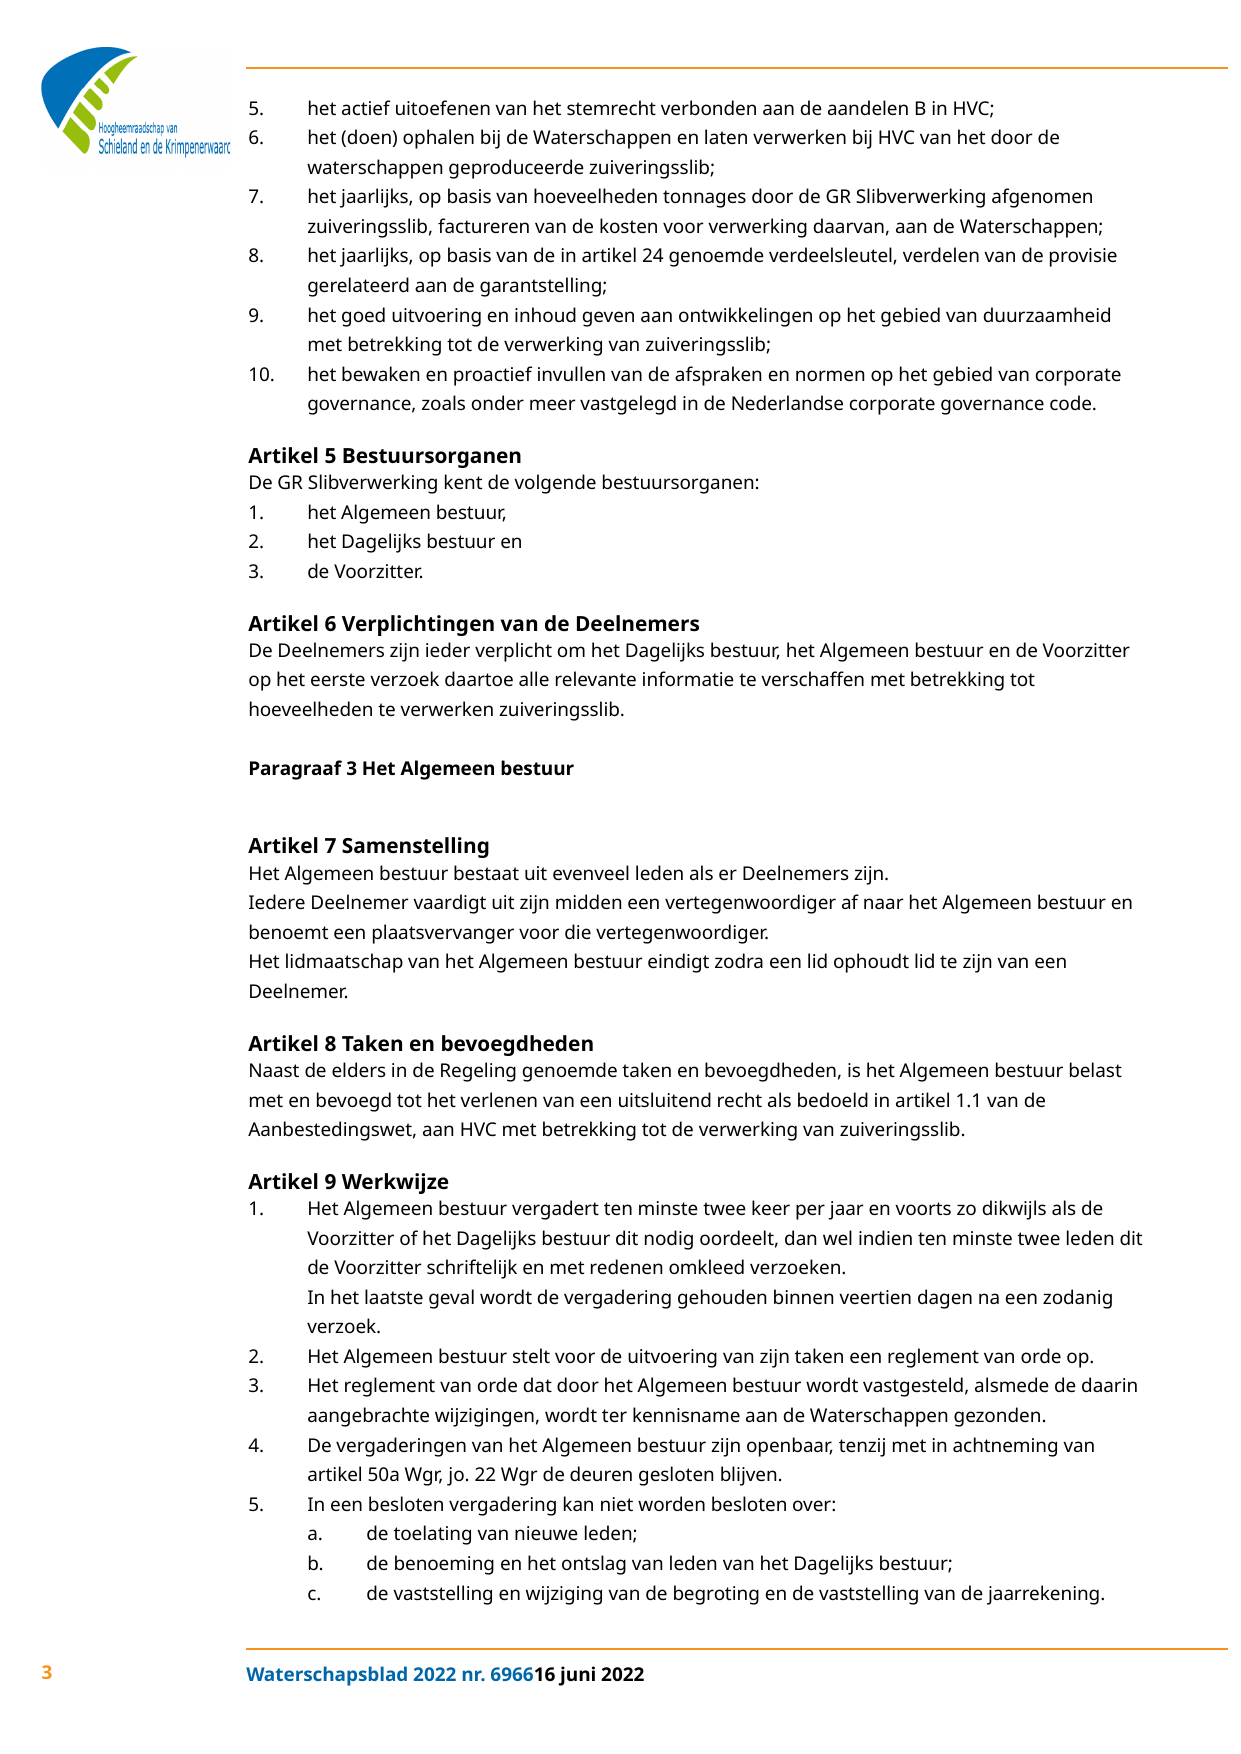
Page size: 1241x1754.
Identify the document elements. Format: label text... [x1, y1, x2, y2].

list het actief uitoefenen van het stemrecht verbonden aan de aandelen B in HVC; [248, 95, 1152, 121]
list het Algemeen bestuur, [248, 499, 1152, 525]
text Naast de elders in de Regeling genoemde taken en bevoegdheden, is het Algemeen bestuur belast met en bevoegd tot het verlenen van een uitsluitend recht als bedoeld in artikel 1.1 van de Aanbestedingswet, aan HVC met betrekking tot de verwerking van zuiveringsslib. [248, 1057, 1152, 1142]
list het jaarlijks, op basis van de in artikel 24 genoemde verdeelsleutel, verdelen van de provisie gerelateerd aan de garantstelling; [248, 243, 1152, 298]
text De GR Slibverwerking kent de volgende bestuursorganen: [248, 469, 1152, 495]
list Het Algemeen bestuur vergadert ten minste twee keer per jaar en voorts zo dikwijls als de Voorzitter of het Dagelijks bestuur dit nodig oordeelt, dan wel indien ten minste twee leden dit de Voorzitter schriftelijk en met redenen omkleed verzoeken. [248, 1195, 1152, 1280]
list Het Algemeen bestuur stelt voor de uitvoering van zijn taken een reglement van orde op. [248, 1343, 1152, 1369]
list de Voorzitter. [248, 558, 1152, 584]
list de toelating van nieuwe leden; [307, 1521, 1152, 1546]
list het Dagelijks bestuur en [248, 529, 1152, 554]
text Artikel 8 Taken en bevoegdheden [248, 1029, 1152, 1057]
text Artikel 6 Verplichtingen van de Deelnemers [248, 609, 1152, 637]
text Artikel 5 Bestuursorganen [248, 441, 1152, 469]
list In het laatste geval wordt de vergadering gehouden binnen veertien dagen na een zodanig verzoek. [248, 1284, 1152, 1339]
text De Deelnemers zijn ieder verplicht om het Dagelijks bestuur, het Algemeen bestuur en de Voorzitter op het eerste verzoek daartoe alle relevante informatie te verschaffen met betrekking tot hoeveelheden te verwerken zuiveringsslib. [248, 637, 1152, 722]
list het bewaken en proactief invullen van de afspraken en normen op het gebied van corporate governance, zoals onder meer vastgelegd in de Nederlandse corporate governance code. [248, 361, 1152, 416]
text Paragraaf 3 Het Algemeen bestuur [248, 755, 1152, 781]
text Het Algemeen bestuur bestaat uit evenveel leden als er Deelnemers zijn. [248, 860, 1152, 886]
list De vergaderingen van het Algemeen bestuur zijn openbaar, tenzij met in achtneming van artikel 50a Wgr, jo. 22 Wgr de deuren gesloten blijven. [248, 1432, 1152, 1487]
list In een besloten vergadering kan niet worden besloten over: [248, 1491, 1152, 1517]
list het (doen) ophalen bij de Waterschappen en laten verwerken bij HVC van het door de waterschappen geproduceerde zuiveringsslib; [248, 124, 1152, 180]
list de benoeming en het ontslag van leden van het Dagelijks bestuur; [307, 1550, 1152, 1576]
list het jaarlijks, op basis van hoeveelheden tonnages door de GR Slibverwerking afgenomen zuiveringsslib, factureren van de kosten voor verwerking daarvan, aan de Waterschappen; [248, 183, 1152, 239]
text Het lidmaatschap van het Algemeen bestuur eindigt zodra een lid ophoudt lid te zijn van een Deelnemer. [248, 949, 1152, 1004]
list de vaststelling en wijziging van de begroting en de vaststelling van de jaarrekening. [307, 1580, 1152, 1606]
picture [41, 47, 231, 172]
text Artikel 7 Samenstelling [248, 832, 1152, 860]
text Artikel 9 Werkwijze [248, 1167, 1152, 1195]
text Iedere Deelnemer vaardigt uit zijn midden een vertegenwoordiger af naar het Algemeen bestuur en benoemt een plaatsvervanger voor die vertegenwoordiger. [248, 889, 1152, 945]
list het goed uitvoering en inhoud geven aan ontwikkelingen op het gebied van duurzaamheid met betrekking tot de verwerking van zuiveringsslib; [248, 302, 1152, 357]
list Het reglement van orde dat door het Algemeen bestuur wordt vastgesteld, alsmede de daarin aangebrachte wijzigingen, wordt ter kennisname aan de Waterschappen gezonden. [248, 1373, 1152, 1428]
